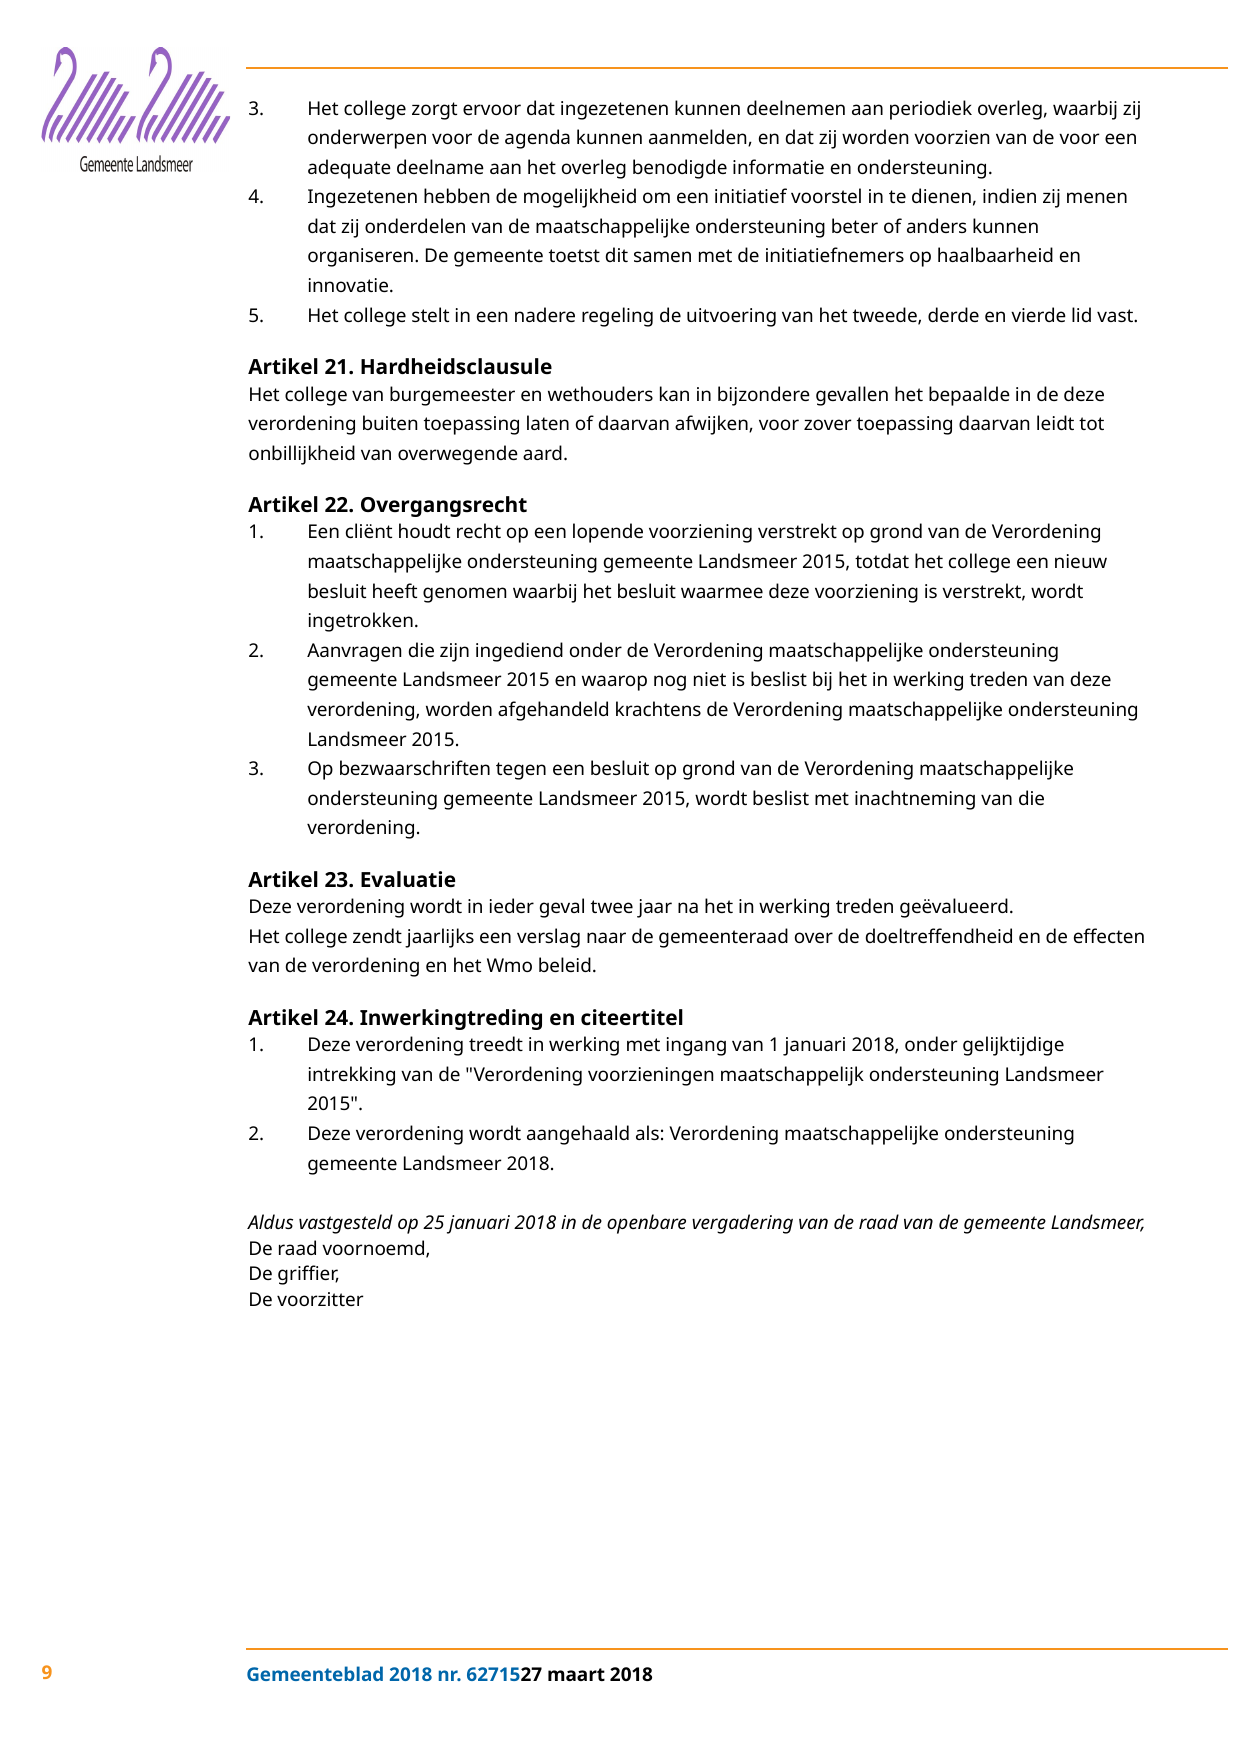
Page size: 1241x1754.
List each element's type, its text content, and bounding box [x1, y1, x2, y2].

text Artikel 21. Hardheidsclausule [248, 352, 1152, 381]
text Het college zendt jaarlijks een verslag naar de gemeenteraad over de doeltreffendheid en de effecten van de verordening en het Wmo beleid. [248, 923, 1152, 978]
list Het college zorgt ervoor dat ingezetenen kunnen deelnemen aan periodiek overleg, waarbij zij onderwerpen voor de agenda kunnen aanmelden, en dat zij worden voorzien van de voor een adequate deelname aan het overleg benodigde informatie en ondersteuning. [248, 95, 1152, 180]
text Deze verordening wordt in ieder geval twee jaar na het in werking treden geëvalueerd. [248, 893, 1152, 919]
list Op bezwaarschriften tegen een besluit op grond van de Verordening maatschappelijke ondersteuning gemeente Landsmeer 2015, wordt beslist met inachtneming van die verordening. [248, 755, 1152, 840]
text Artikel 22. Overgangsrecht [248, 490, 1152, 519]
list Aanvragen die zijn ingediend onder de Verordening maatschappelijke ondersteuning gemeente Landsmeer 2015 en waarop nog niet is beslist bij het in werking treden van deze verordening, worden afgehandeld krachtens de Verordening maatschappelijke ondersteuning Landsmeer 2015. [248, 637, 1152, 752]
list Het college stelt in een nadere regeling de uitvoering van het tweede, derde en vierde lid vast. [248, 302, 1152, 328]
list Ingezetenen hebben de mogelijkheid om een initiatief voorstel in te dienen, indien zij menen dat zij onderdelen van de maatschappelijke ondersteuning beter of anders kunnen organiseren. De gemeente toetst dit samen met de initiatiefnemers op haalbaarheid en innovatie. [248, 183, 1152, 298]
list Deze verordening treedt in werking met ingang van 1 januari 2018, onder gelijktijdige intrekking van de "Verordening voorzieningen maatschappelijk ondersteuning Landsmeer 2015". [248, 1031, 1152, 1116]
text Artikel 24. Inwerkingtreding en citeertitel [248, 1003, 1152, 1031]
text Het college van burgemeester en wethouders kan in bijzondere gevallen het bepaalde in de deze verordening buiten toepassing laten of daarvan afwijken, voor zover toepassing daarvan leidt tot onbillijkheid van overwegende aard. [248, 381, 1152, 466]
text De griffier, [248, 1260, 1152, 1286]
text De raad voornoemd, [248, 1235, 1152, 1260]
text Artikel 23. Evaluatie [248, 865, 1152, 893]
text De voorzitter [248, 1286, 1152, 1312]
list Een cliënt houdt recht op een lopende voorziening verstrekt op grond van de Verordening maatschappelijke ondersteuning gemeente Landsmeer 2015, totdat het college een nieuw besluit heeft genomen waarbij het besluit waarmee deze voorziening is verstrekt, wordt ingetrokken. [248, 519, 1152, 633]
list Deze verordening wordt aangehaald als: Verordening maatschappelijke ondersteuning gemeente Landsmeer 2018. [248, 1120, 1152, 1176]
picture [41, 47, 231, 172]
text Aldus vastgesteld op 25 januari 2018 in de openbare vergadering van de raad van de gemeente Landsmeer, [248, 1209, 1152, 1235]
